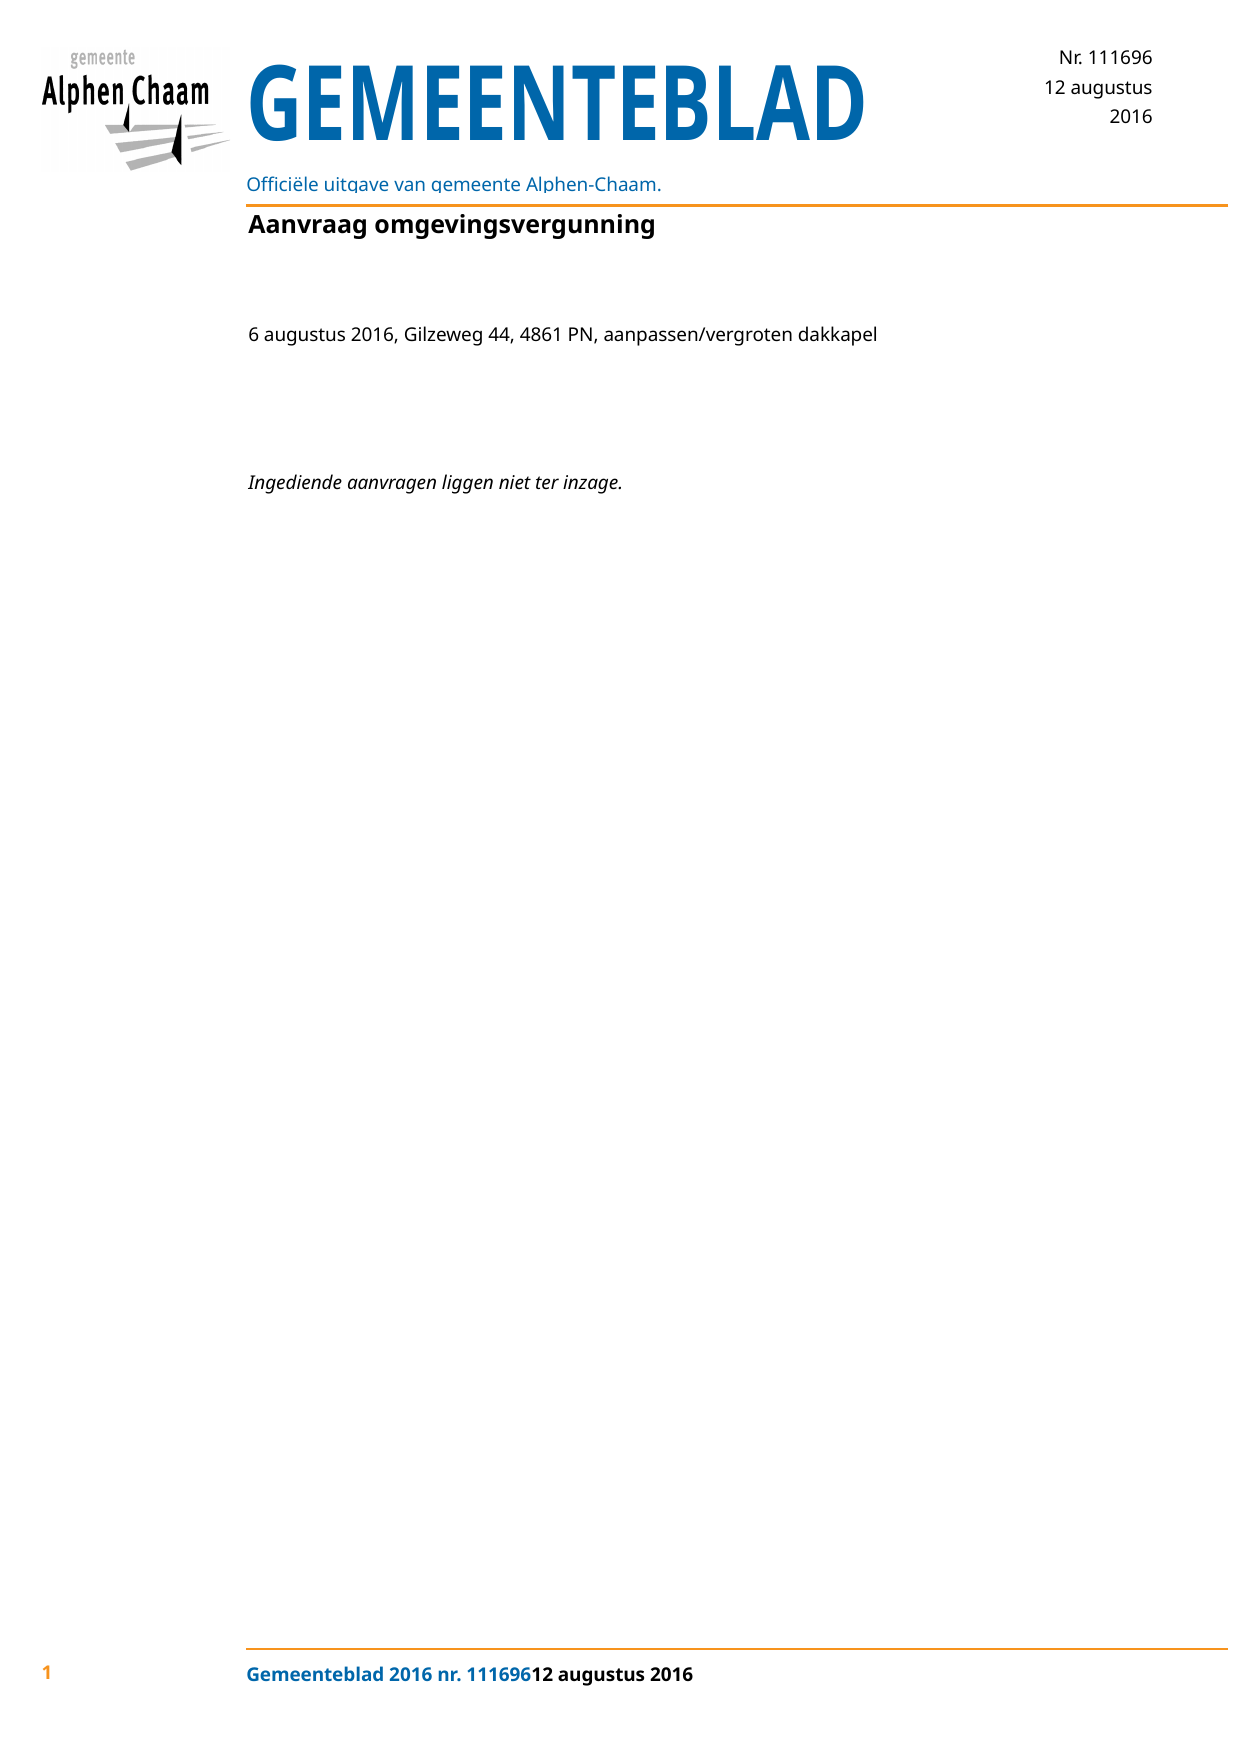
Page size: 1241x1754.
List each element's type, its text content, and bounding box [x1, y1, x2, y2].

text 6 augustus 2016, Gilzeweg 44, 4861 PN, aanpassen/vergroten dakkapel [248, 321, 1152, 346]
picture [41, 47, 231, 172]
text Aanvraag omgevingsvergunning [248, 207, 1152, 241]
text Ingediende aanvragen liggen niet ter inzage. [248, 469, 1152, 495]
